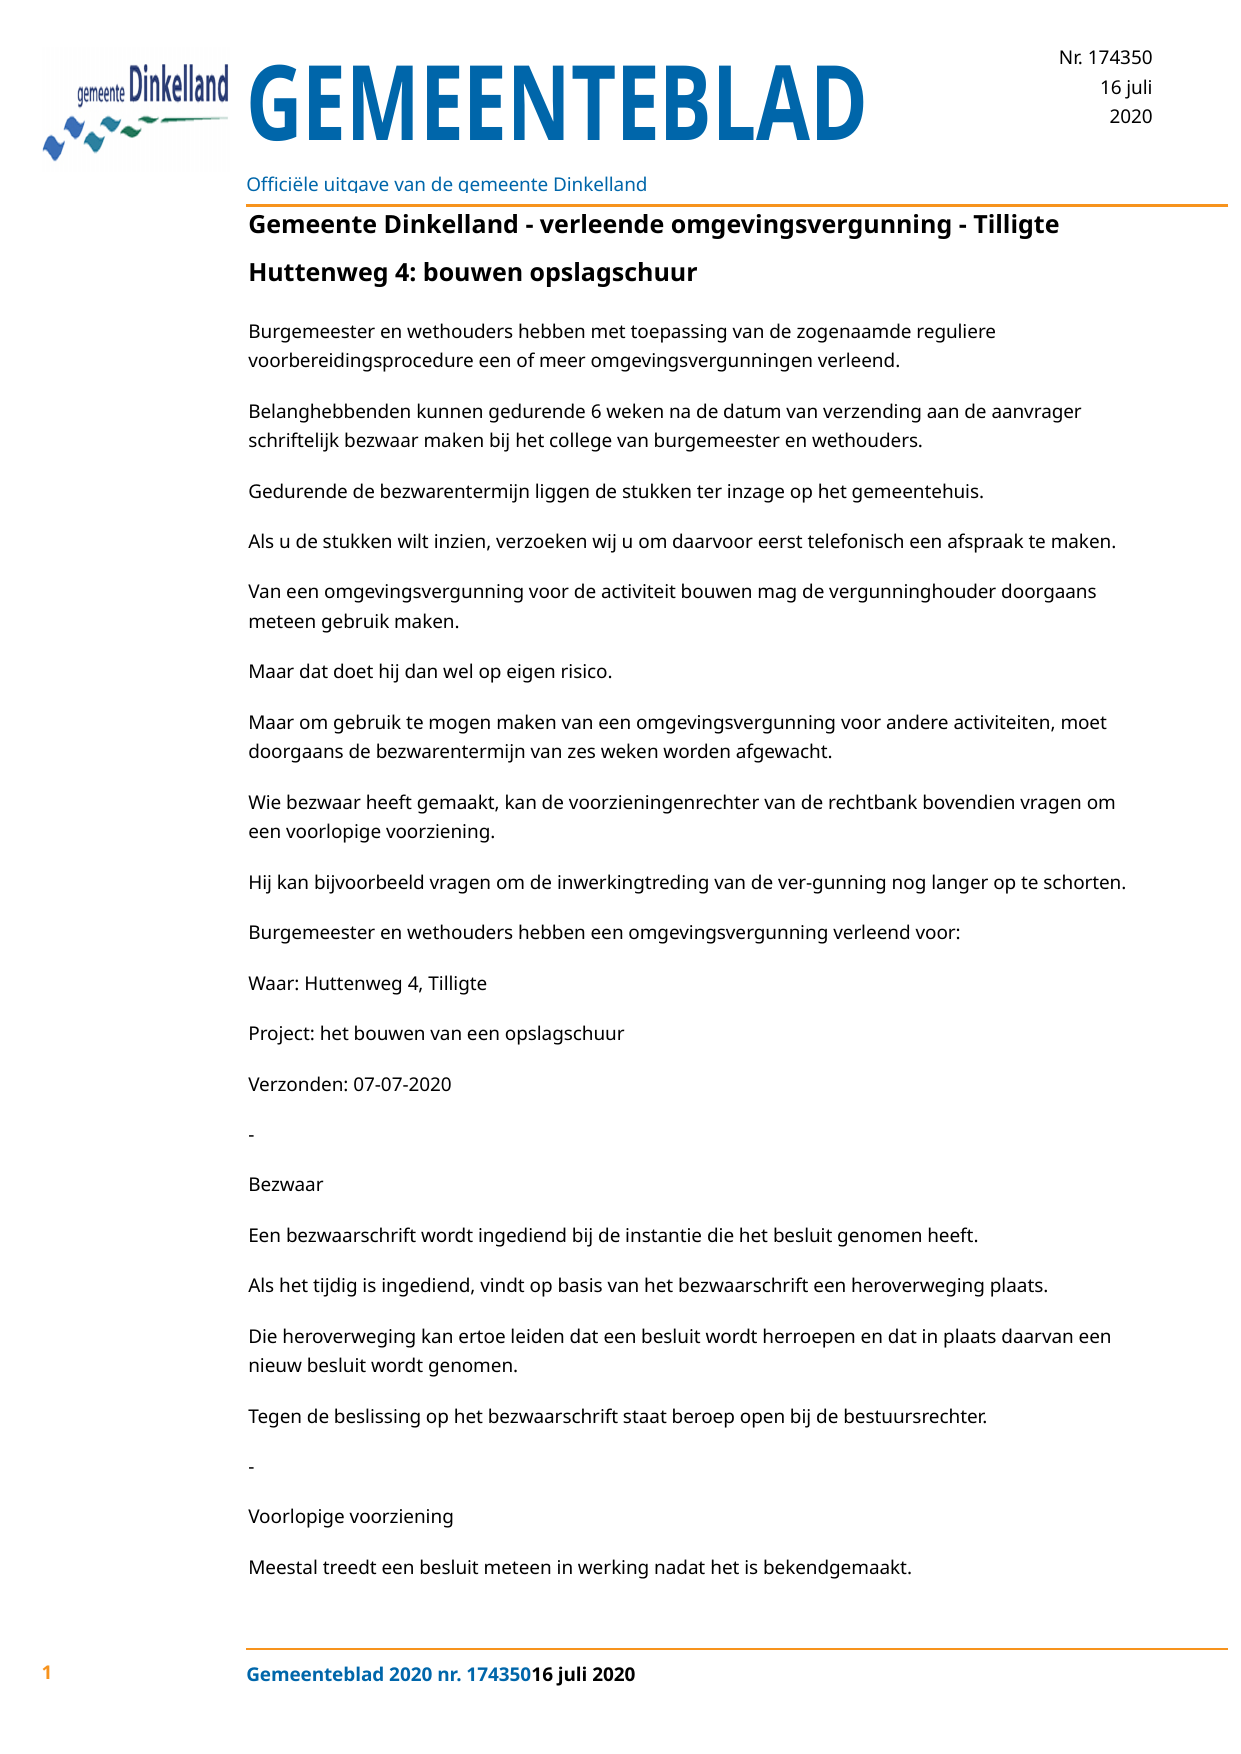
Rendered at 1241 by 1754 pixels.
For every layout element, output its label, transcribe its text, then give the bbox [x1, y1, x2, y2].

text Gemeente Dinkelland - verleende omgevingsvergunning - Tilligte Huttenweg 4: bouwen opslagschuur [248, 207, 1152, 288]
text Project: het bouwen van een opslagschuur [248, 1020, 1152, 1046]
text Bezwaar [248, 1172, 1152, 1197]
text Verzonden: 07-07-2020 [248, 1071, 1152, 1097]
text Belanghebbenden kunnen gedurende 6 weken na de datum van verzending aan de aanvrager schriftelijk bezwaar maken bij het college van burgemeester en wethouders. [248, 398, 1152, 453]
text Waar: Huttenweg 4, Tilligte [248, 970, 1152, 996]
text Voorlopige voorziening [248, 1504, 1152, 1529]
text Tegen de beslissing op het bezwaarschrift staat beroep open bij de bestuursrechter. [248, 1403, 1152, 1429]
text Van een omgevingsvergunning voor de activiteit bouwen mag de vergunninghouder doorgaans meteen gebruik maken. [248, 579, 1152, 634]
text Burgemeester en wethouders hebben een omgevingsvergunning verleend voor: [248, 919, 1152, 945]
text Hij kan bijvoorbeeld vragen om de inwerkingtreding van de ver-gunning nog langer op te schorten. [248, 869, 1152, 895]
text Als u de stukken wilt inzien, verzoeken wij u om daarvoor eerst telefonisch een afspraak te maken. [248, 528, 1152, 554]
text Die heroverweging kan ertoe leiden dat een besluit wordt herroepen en dat in plaats daarvan een nieuw besluit wordt genomen. [248, 1323, 1152, 1378]
text - [248, 1121, 1152, 1147]
text Als het tijdig is ingediend, vindt op basis van het bezwaarschrift een heroverweging plaats. [248, 1272, 1152, 1298]
text Een bezwaarschrift wordt ingediend bij de instantie die het besluit genomen heeft. [248, 1222, 1152, 1248]
text Maar dat doet hij dan wel op eigen risico. [248, 659, 1152, 684]
text Meestal treedt een besluit meteen in werking nadat het is bekendgemaakt. [248, 1554, 1152, 1580]
text - [248, 1453, 1152, 1479]
text Burgemeester en wethouders hebben met toepassing van de zogenaamde reguliere voorbereidingsprocedure een of meer omgevingsvergunningen verleend. [248, 318, 1152, 373]
text Maar om gebruik te mogen maken van een omgevingsvergunning voor andere activiteiten, moet doorgaans de bezwarentermijn van zes weken worden afgewacht. [248, 709, 1152, 764]
text Gedurende de bezwarentermijn liggen de stukken ter inzage op het gemeentehuis. [248, 478, 1152, 504]
picture [41, 47, 231, 172]
text Wie bezwaar heeft gemaakt, kan de voorzieningenrechter van de rechtbank bovendien vragen om een voorlopige voorziening. [248, 789, 1152, 844]
